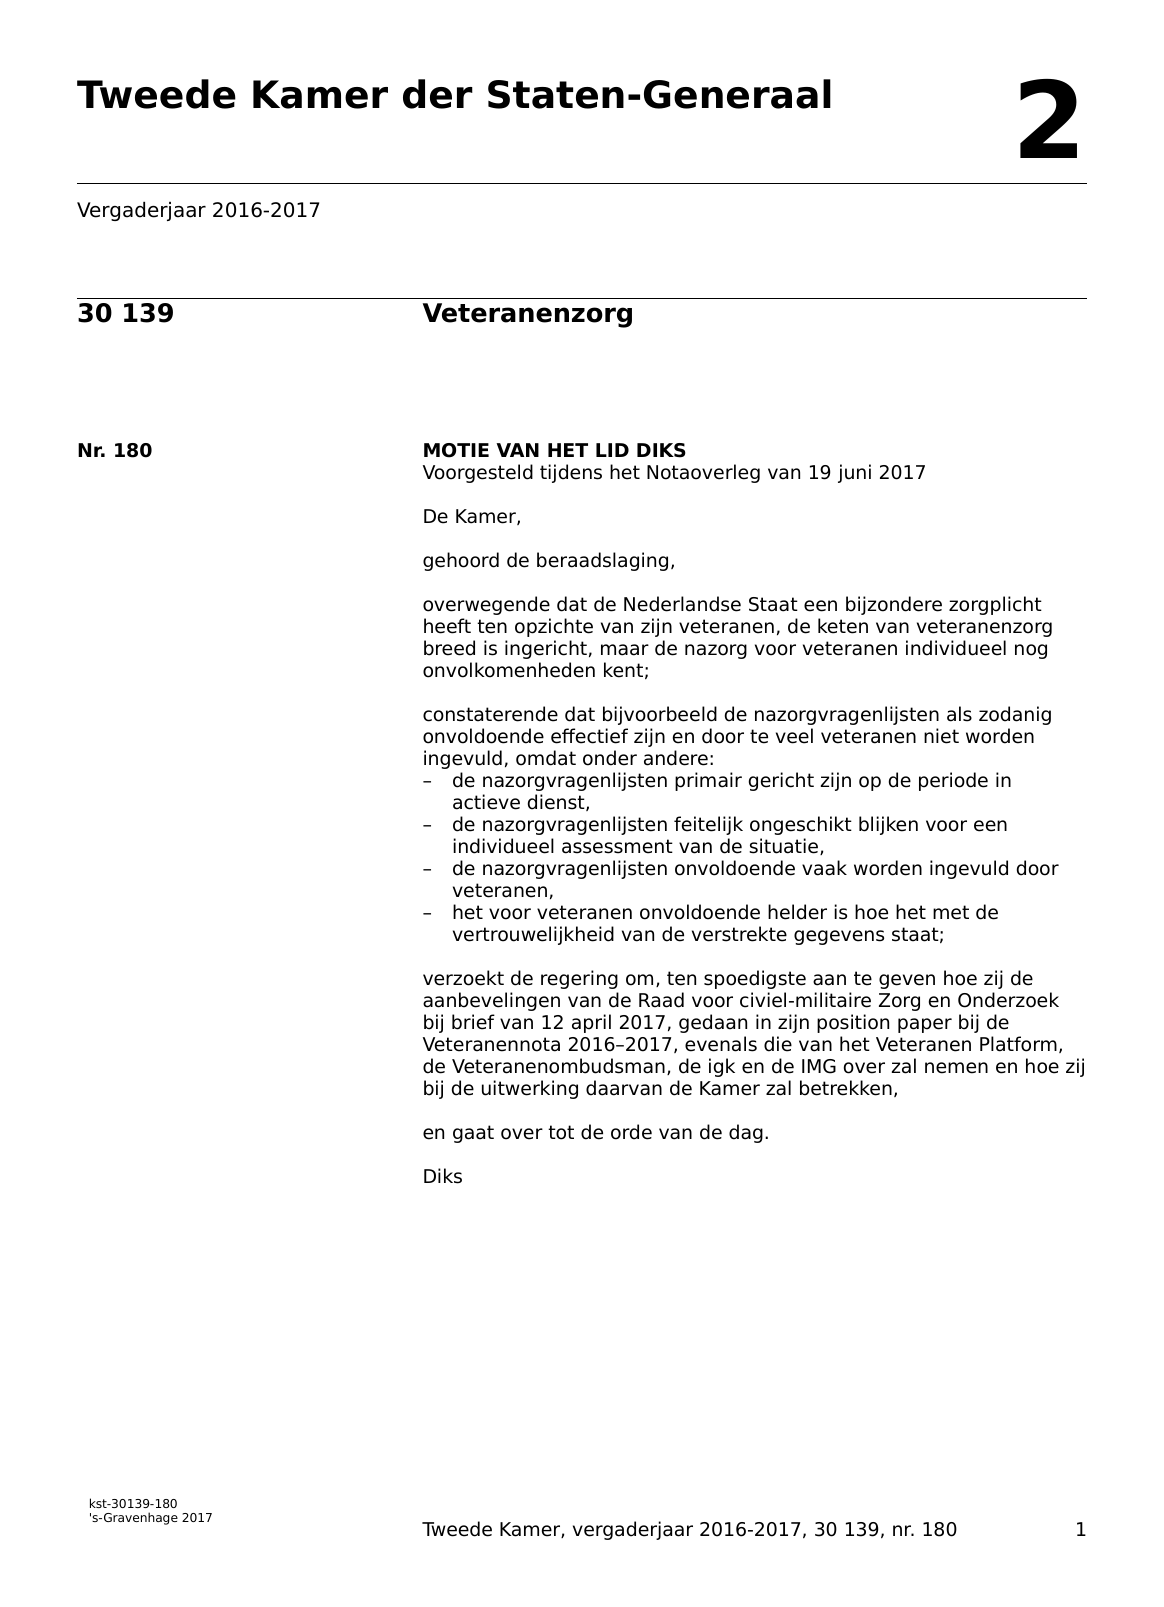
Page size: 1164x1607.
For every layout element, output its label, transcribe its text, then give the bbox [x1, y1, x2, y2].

subtitle 30 139 Veteranenzorg [77, 299, 1087, 329]
text – het voor veteranen onvoldoende helder is hoe het met de vertrouwelijkheid van de verstrekte gegevens staat; [422, 902, 1087, 946]
table_cell Vergaderjaar 2016-2017 [77, 184, 1087, 298]
text 's-Gravenhage 2017 [88, 1511, 323, 1525]
text en gaat over tot de orde van de dag. [422, 1122, 1087, 1144]
text Diks [422, 1166, 1087, 1188]
text gehoord de beraadslaging, [422, 550, 1087, 572]
subtitle Nr. 180 MOTIE VAN HET LID DIKS [77, 440, 1087, 462]
table_header 2 [886, 59, 1087, 183]
text overwegende dat de Nederlandse Staat een bijzondere zorgplicht heeft ten opzichte van zijn veteranen, de keten van veteranenzorg breed is ingericht, maar de nazorg voor veteranen individueel nog onvolkomenheden kent; [422, 594, 1087, 682]
text kst-30139-180 [88, 1497, 323, 1511]
table_header Tweede Kamer der Staten-Generaal [77, 59, 886, 183]
text Voorgesteld tijdens het Notaoverleg van 19 juni 2017 [422, 462, 1087, 484]
text De Kamer, [422, 506, 1087, 528]
text – de nazorgvragenlijsten primair gericht zijn op de periode in actieve dienst, [422, 770, 1087, 814]
text – de nazorgvragenlijsten feitelijk ongeschikt blijken voor een individueel assessment van de situatie, [422, 814, 1087, 858]
text – de nazorgvragenlijsten onvoldoende vaak worden ingevuld door veteranen, [422, 858, 1087, 902]
text constaterende dat bijvoorbeeld de nazorgvragenlijsten als zodanig onvoldoende effectief zijn en door te veel veteranen niet worden ingevuld, omdat onder andere: [422, 704, 1087, 770]
text verzoekt de regering om, ten spoedigste aan te geven hoe zij de aanbevelingen van de Raad voor civiel-militaire Zorg en Onderzoek bij brief van 12 april 2017, gedaan in zijn position paper bij de Veteranennota 2016–2017, evenals die van het Veteranen Platform, de Veteranenombudsman, de igk en de IMG over zal nemen en hoe zij bij de uitwerking daarvan de Kamer zal betrekken, [422, 968, 1087, 1100]
